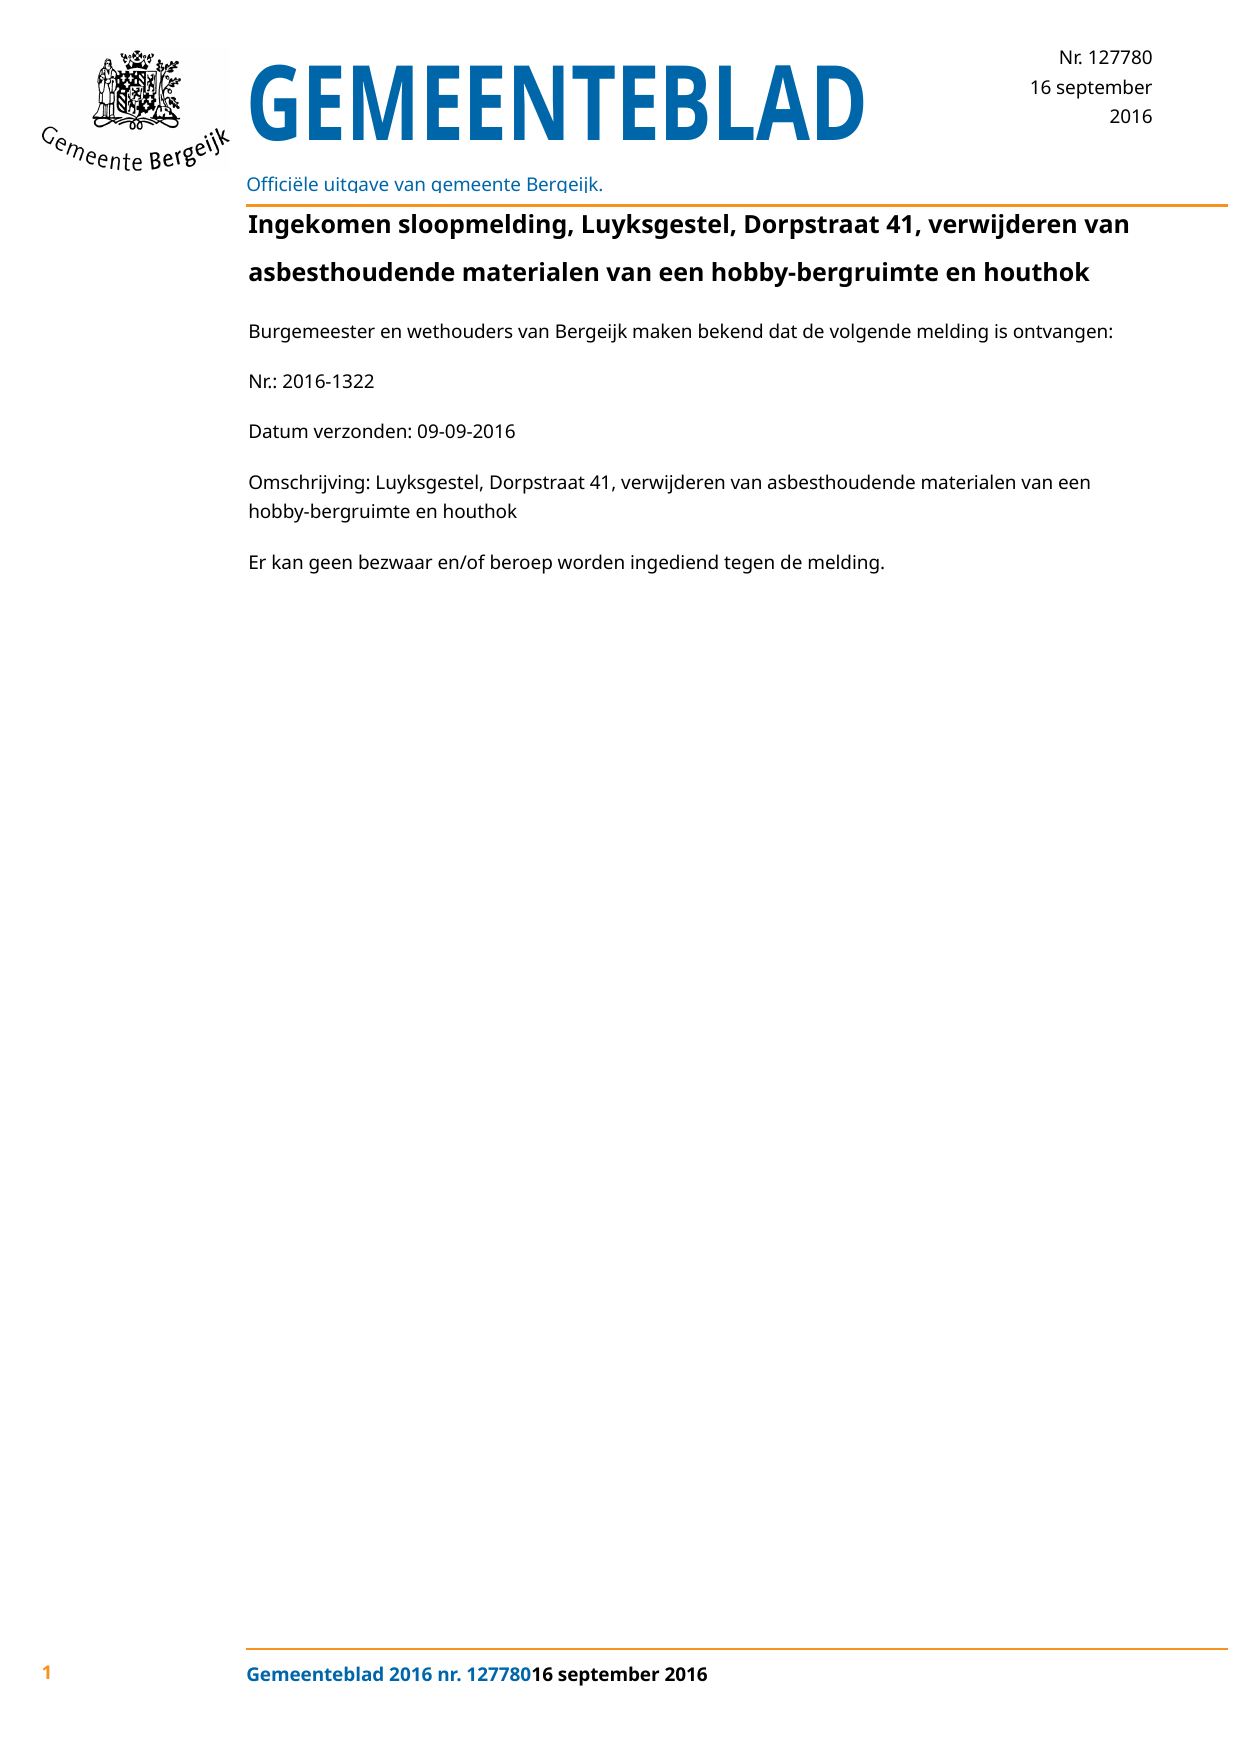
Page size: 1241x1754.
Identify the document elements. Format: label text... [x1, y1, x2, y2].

picture [41, 47, 231, 172]
text Omschrijving: Luyksgestel, Dorpstraat 41, verwijderen van asbesthoudende materialen van een hobby-bergruimte en houthok [248, 469, 1152, 524]
text Burgemeester en wethouders van Bergeijk maken bekend dat de volgende melding is ontvangen: [248, 318, 1152, 344]
text Ingekomen sloopmelding, Luyksgestel, Dorpstraat 41, verwijderen van asbesthoudende materialen van een hobby-bergruimte en houthok [248, 207, 1152, 288]
text Er kan geen bezwaar en/of beroep worden ingediend tegen de melding. [248, 549, 1152, 575]
text Datum verzonden: 09-09-2016 [248, 419, 1152, 444]
text Nr.: 2016-1322 [248, 368, 1152, 394]
